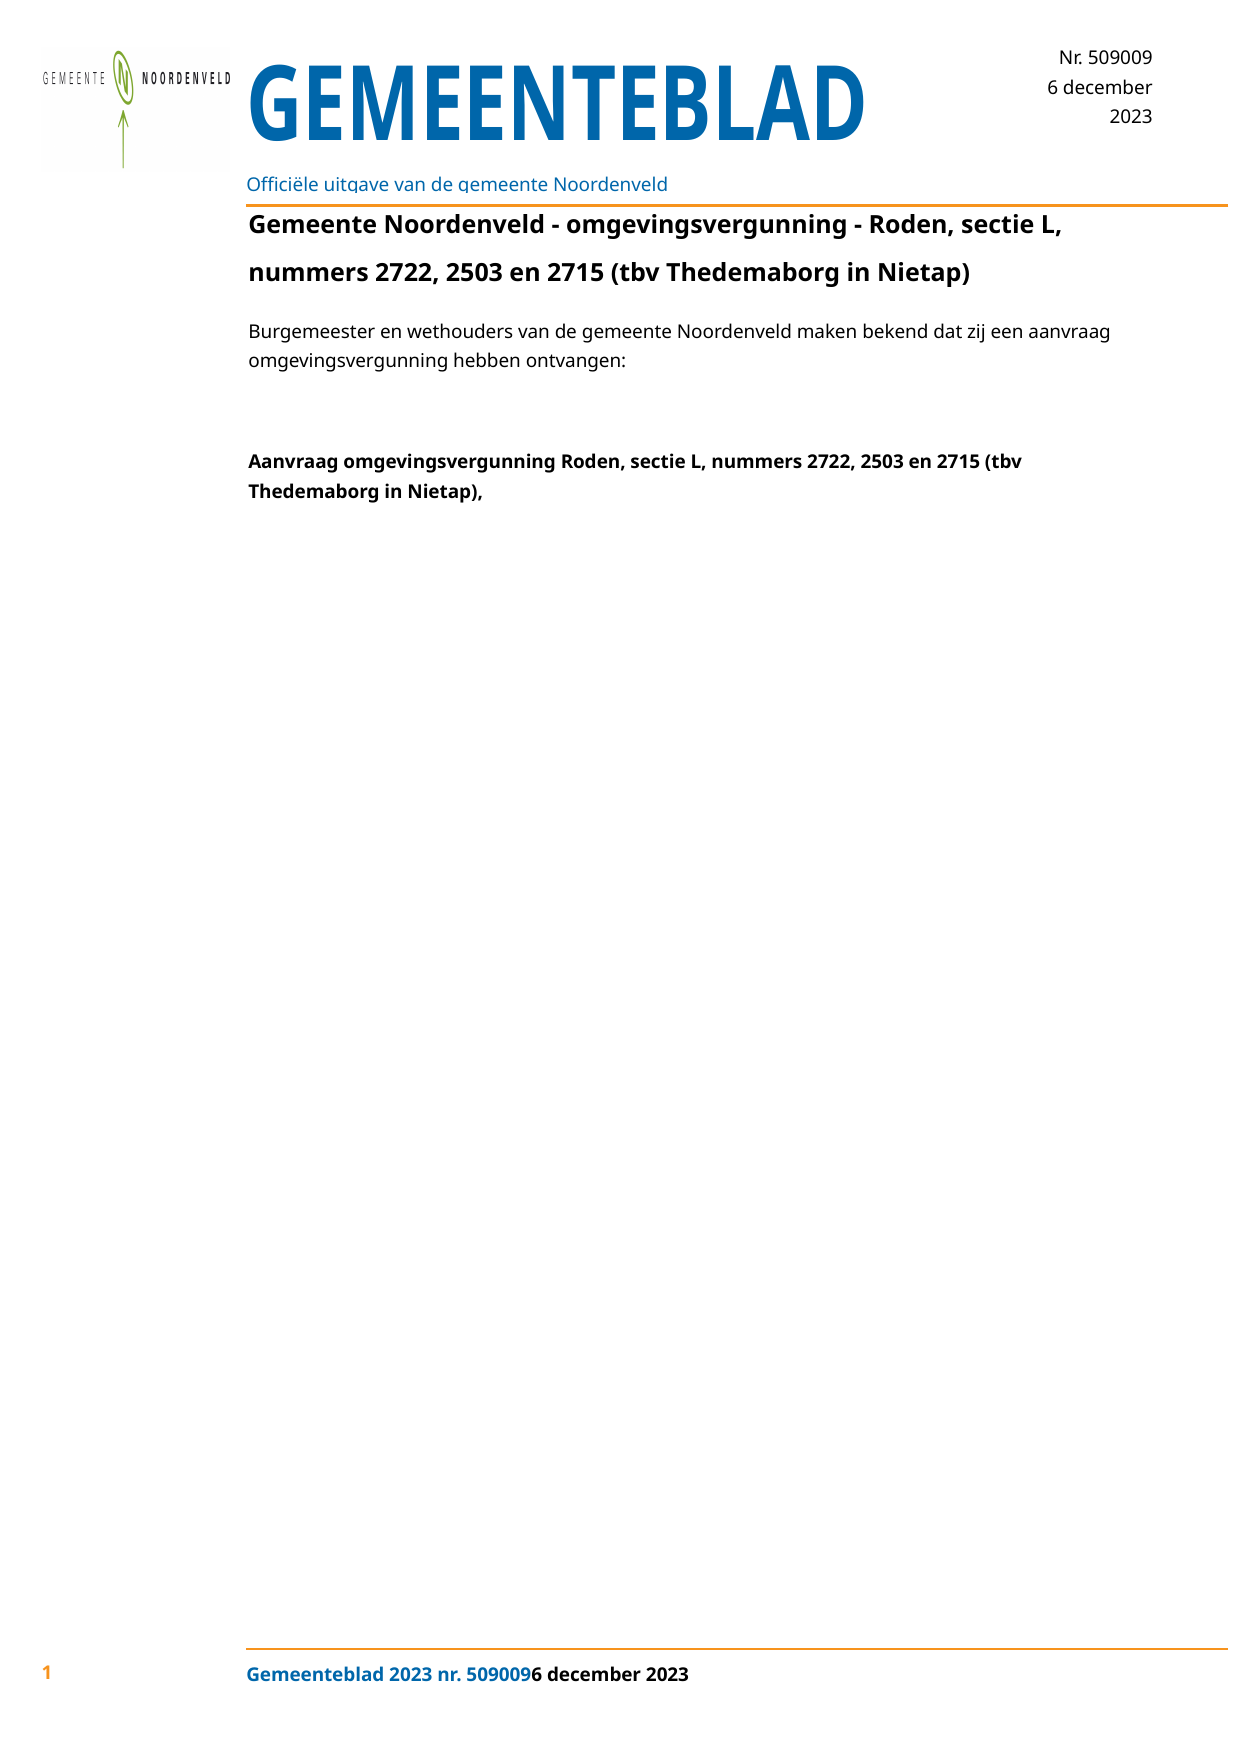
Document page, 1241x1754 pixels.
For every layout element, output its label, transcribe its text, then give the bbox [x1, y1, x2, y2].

text Aanvraag omgevingsvergunning Roden, sectie L, nummers 2722, 2503 en 2715 (tbv Thedemaborg in Nietap), [248, 448, 1152, 504]
text Burgemeester en wethouders van de gemeente Noordenveld maken bekend dat zij een aanvraag omgevingsvergunning hebben ontvangen: [248, 318, 1152, 373]
text Gemeente Noordenveld - omgevingsvergunning - Roden, sectie L, nummers 2722, 2503 en 2715 (tbv Thedemaborg in Nietap) [248, 207, 1152, 288]
picture [41, 47, 231, 172]
